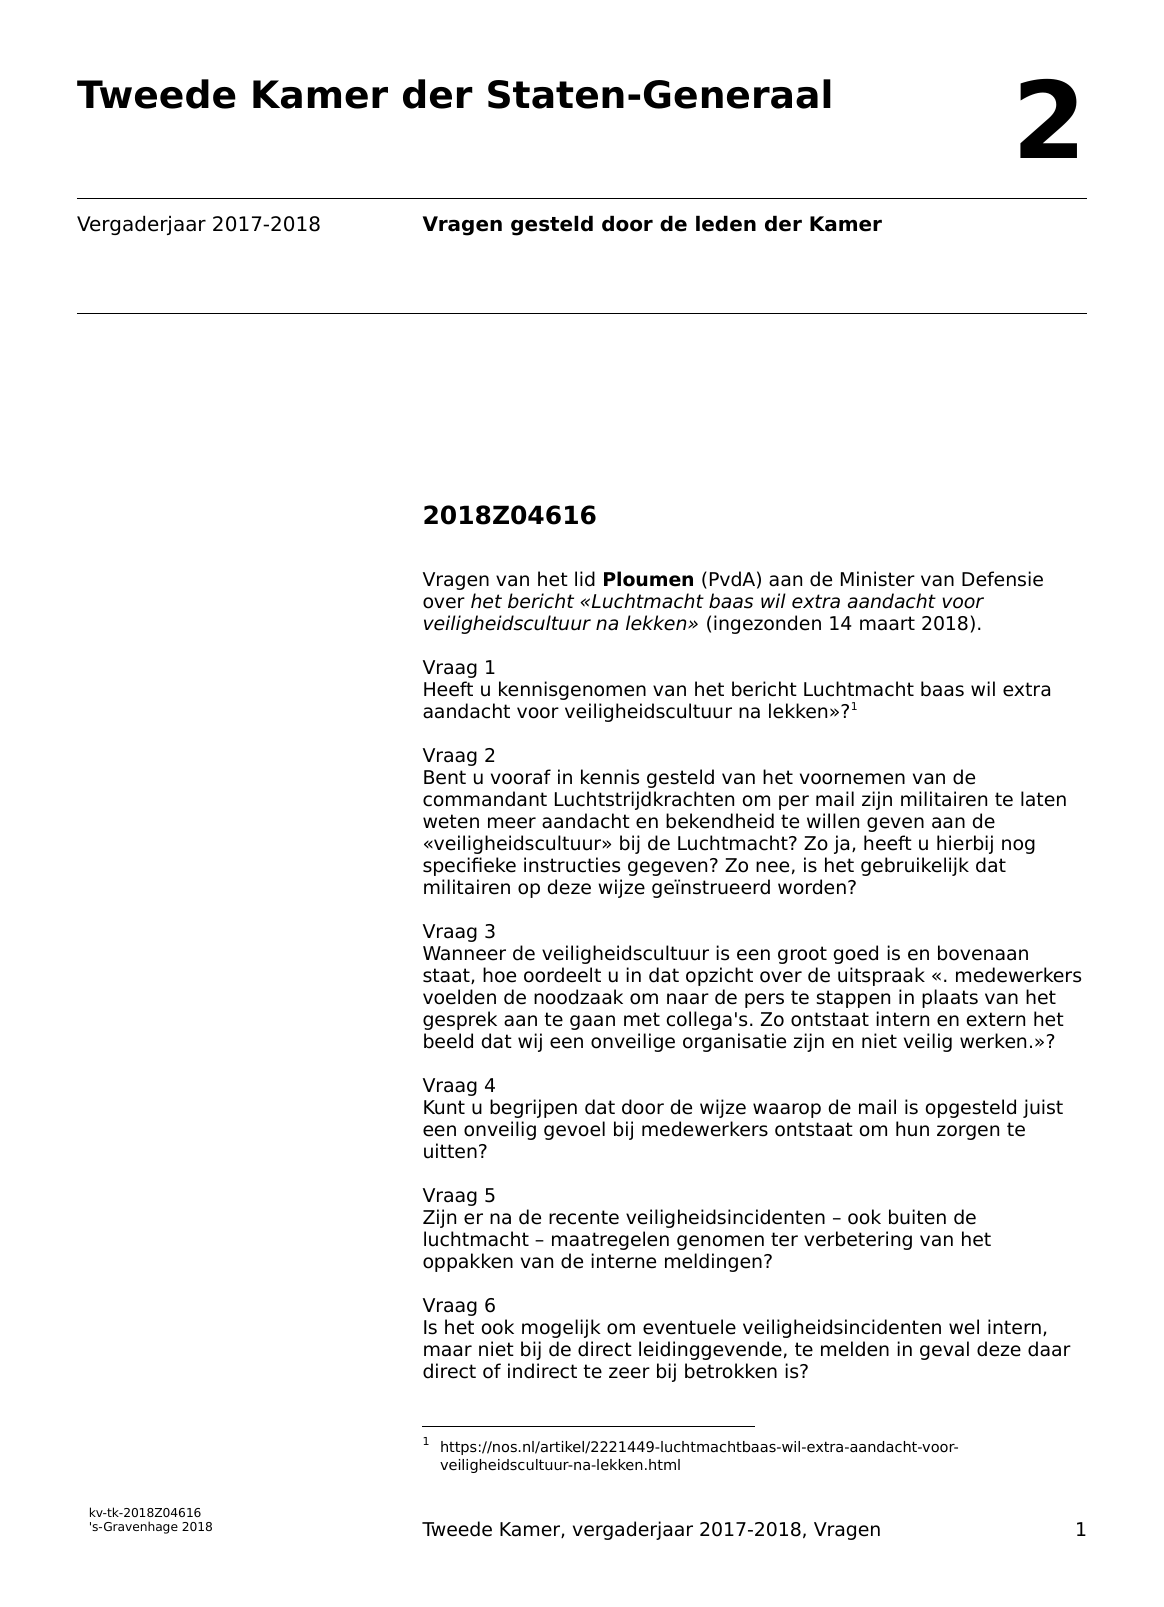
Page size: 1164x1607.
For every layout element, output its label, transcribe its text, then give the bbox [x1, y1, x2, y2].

table_cell Vergaderjaar 2017-2018 [77, 199, 422, 313]
text Wanneer de veiligheidscultuur is een groot goed is en bovenaan staat, hoe oordeelt u in dat opzicht over de uitspraak «. medewerkers voelden de noodzaak om naar de pers te stappen in plaats van het gesprek aan te gaan met collega's. Zo ontstaat intern en extern het beeld dat wij een onveilige organisatie zijn en niet veilig werken.»? [422, 943, 1087, 1053]
table_header Tweede Kamer der Staten-Generaal [77, 59, 886, 198]
text Kunt u begrijpen dat door de wijze waarop de mail is opgesteld juist een onveilig gevoel bij medewerkers ontstaat om hun zorgen te uitten? [422, 1097, 1087, 1163]
text 's-Gravenhage 2018 [88, 1520, 323, 1534]
text kv-tk-2018Z04616 [88, 1506, 323, 1520]
text Vraag 1 [422, 657, 1087, 679]
text Vraag 5 [422, 1185, 1087, 1207]
table_cell Vragen gesteld door de leden der Kamer [422, 199, 1087, 313]
text 2018Z04616 [422, 501, 1087, 531]
text Heeft u kennisgenomen van het bericht Luchtmacht baas wil extra aandacht voor veiligheidscultuur na lekken»? [422, 679, 1087, 723]
text Vraag 6 [422, 1295, 1087, 1317]
text Vragen van het lid Ploumen (PvdA) aan de Minister van Defensie over het bericht «Luchtmacht baas wil extra aandacht voor veiligheidscultuur na lekken» (ingezonden 14 maart 2018). [422, 569, 1087, 635]
table_header 2 [886, 59, 1087, 198]
text Vraag 4 [422, 1075, 1087, 1097]
text https://nos.nl/artikel/2221449-luchtmachtbaas-wil-extra-aandacht-voor-veiligheidscultuur-na-lekken.html [422, 1435, 1087, 1474]
text Vraag 3 [422, 921, 1087, 943]
text Vraag 2 [422, 745, 1087, 767]
text Zijn er na de recente veiligheidsincidenten – ook buiten de luchtmacht – maatregelen genomen ter verbetering van het oppakken van de interne meldingen? [422, 1207, 1087, 1273]
text Is het ook mogelijk om eventuele veiligheidsincidenten wel intern, maar niet bij de direct leidinggevende, te melden in geval deze daar direct of indirect te zeer bij betrokken is? [422, 1317, 1087, 1383]
text Bent u vooraf in kennis gesteld van het voornemen van de commandant Luchtstrijdkrachten om per mail zijn militairen te laten weten meer aandacht en bekendheid te willen geven aan de «veiligheidscultuur» bij de Luchtmacht? Zo ja, heeft u hierbij nog specifieke instructies gegeven? Zo nee, is het gebruikelijk dat militairen op deze wijze geïnstrueerd worden? [422, 767, 1087, 899]
